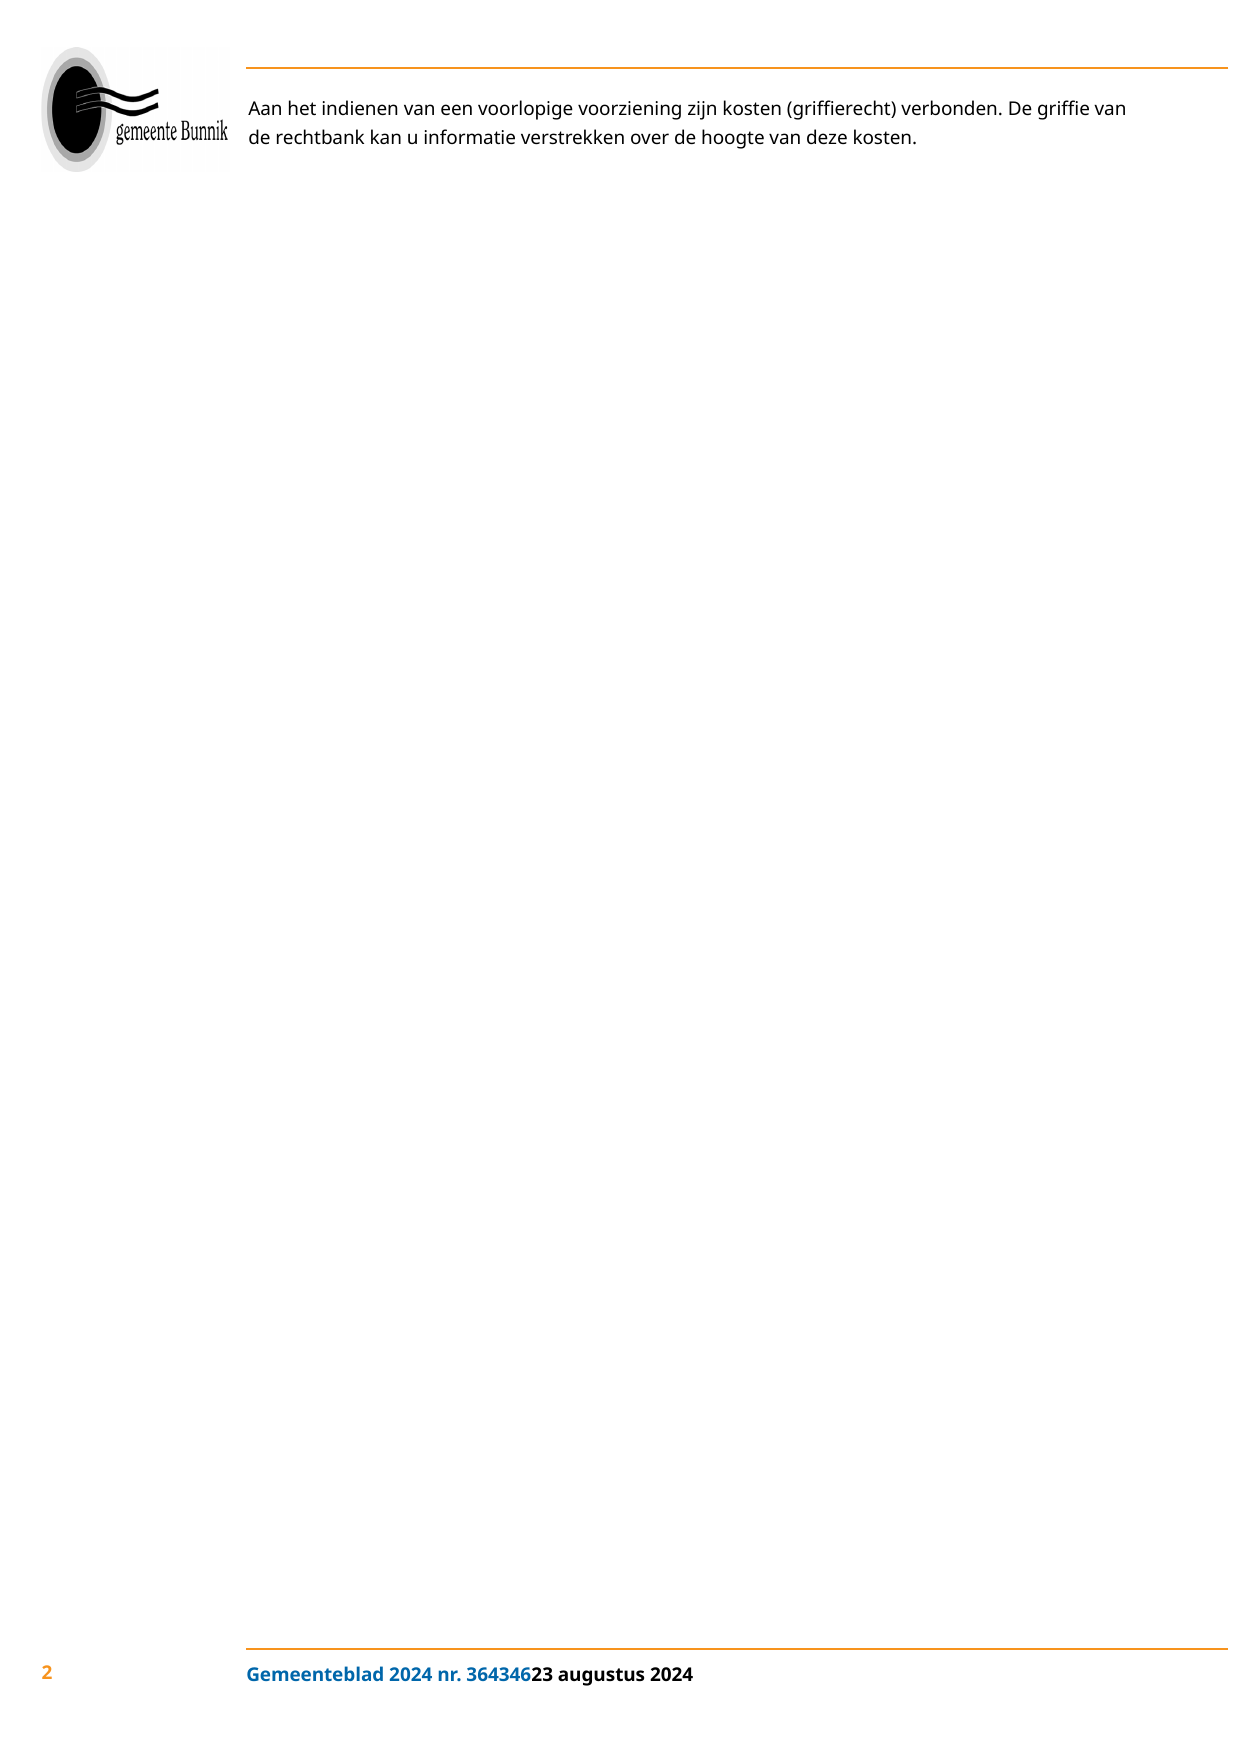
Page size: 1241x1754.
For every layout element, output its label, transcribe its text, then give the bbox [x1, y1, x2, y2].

picture [41, 47, 231, 172]
text Aan het indienen van een voorlopige voorziening zijn kosten (griffierecht) verbonden. De griffie van de rechtbank kan u informatie verstrekken over de hoogte van deze kosten. [248, 95, 1152, 150]
